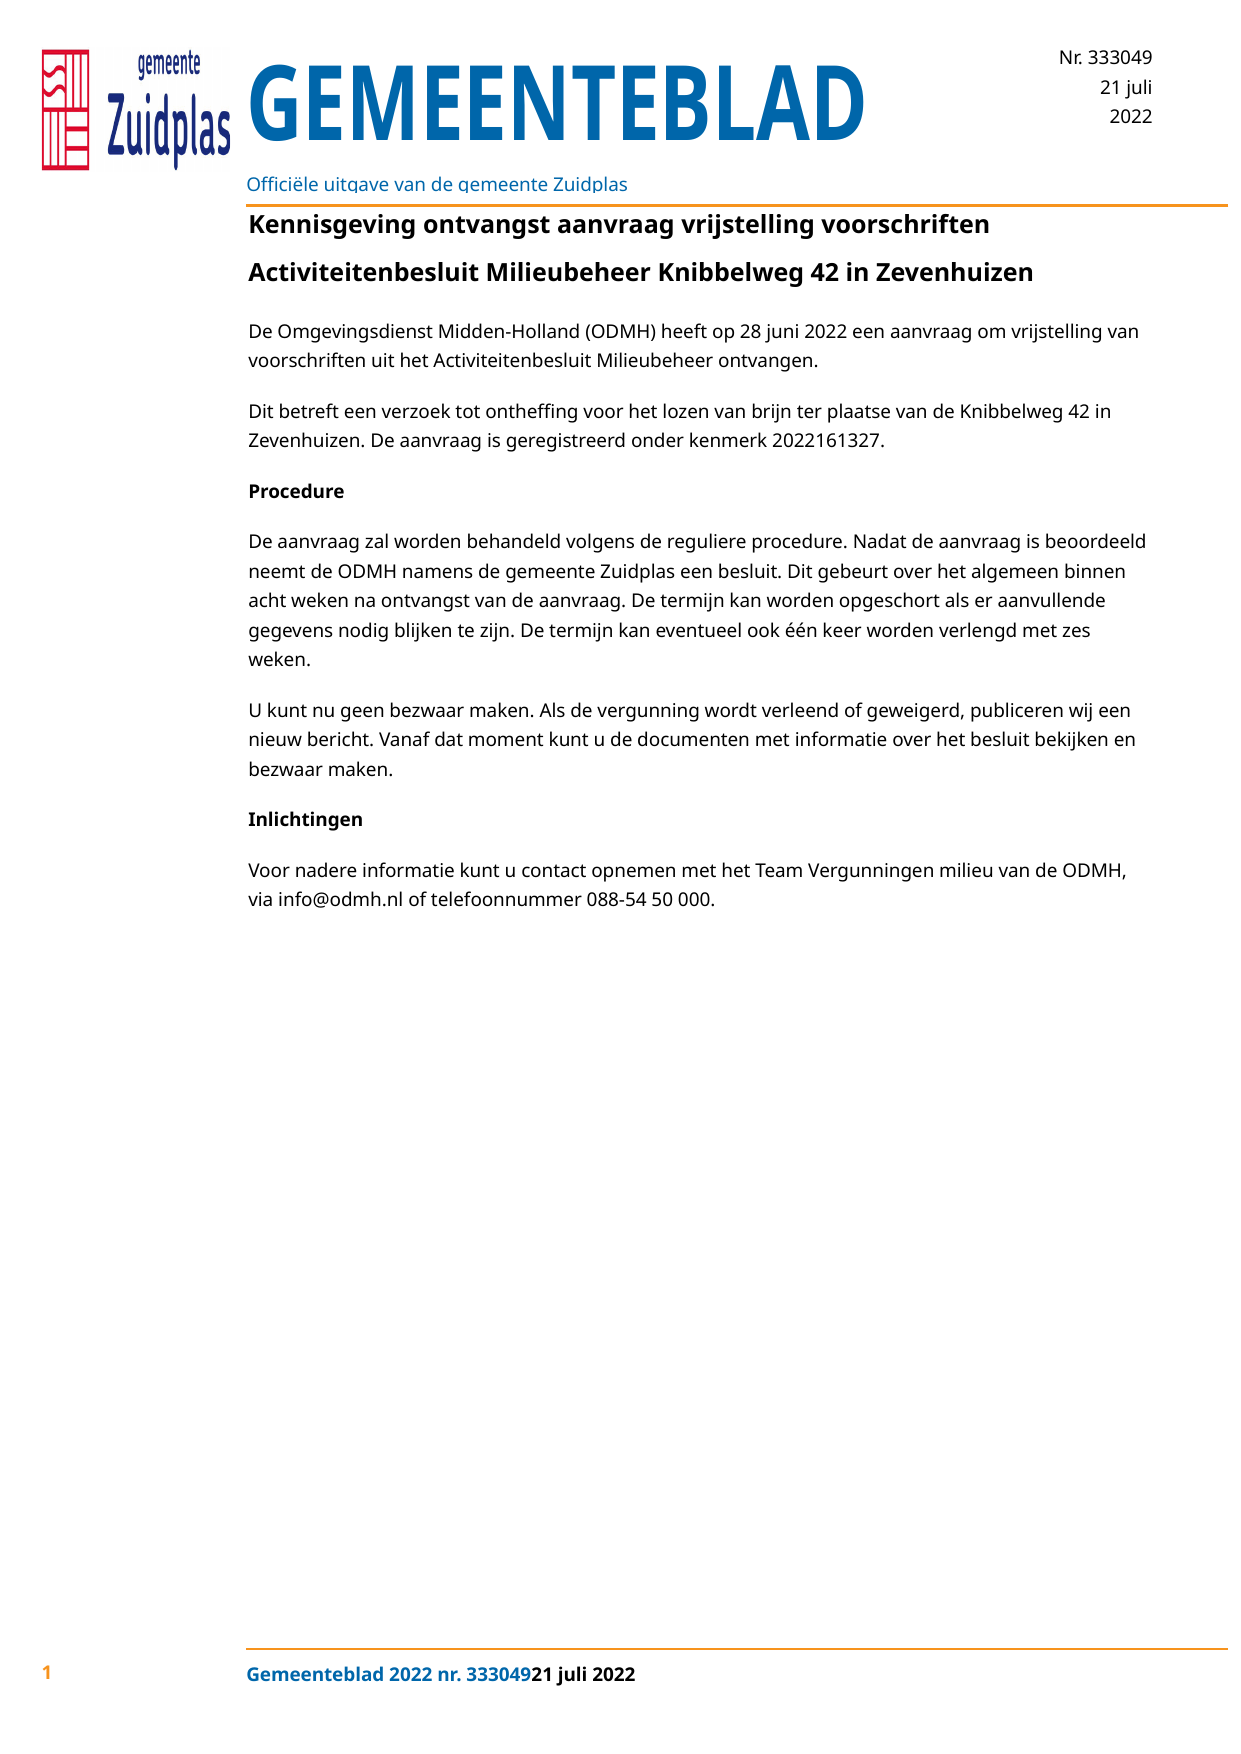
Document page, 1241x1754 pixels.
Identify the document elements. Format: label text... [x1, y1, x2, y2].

picture [41, 47, 231, 172]
text De aanvraag zal worden behandeld volgens de reguliere procedure. Nadat de aanvraag is beoordeeld neemt de ODMH namens de gemeente Zuidplas een besluit. Dit gebeurt over het algemeen binnen acht weken na ontvangst van de aanvraag. De termijn kan worden opgeschort als er aanvullende gegevens nodig blijken te zijn. De termijn kan eventueel ook één keer worden verlengd met zes weken. [248, 528, 1152, 672]
text Inlichtingen [248, 807, 1152, 832]
text De Omgevingsdienst Midden-Holland (ODMH) heeft op 28 juni 2022 een aanvraag om vrijstelling van voorschriften uit het Activiteitenbesluit Milieubeheer ontvangen. [248, 318, 1152, 373]
text Dit betreft een verzoek tot ontheffing voor het lozen van brijn ter plaatse van de Knibbelweg 42 in Zevenhuizen. De aanvraag is geregistreerd onder kenmerk 2022161327. [248, 398, 1152, 453]
text Voor nadere informatie kunt u contact opnemen met het Team Vergunningen milieu van de ODMH, via info@odmh.nl of telefoonnummer 088-54 50 000. [248, 857, 1152, 912]
text U kunt nu geen bezwaar maken. Als de vergunning wordt verleend of geweigerd, publiceren wij een nieuw bericht. Vanaf dat moment kunt u de documenten met informatie over het besluit bekijken en bezwaar maken. [248, 697, 1152, 782]
text Procedure [248, 478, 1152, 504]
text Kennisgeving ontvangst aanvraag vrijstelling voorschriften Activiteitenbesluit Milieubeheer Knibbelweg 42 in Zevenhuizen [248, 207, 1152, 288]
